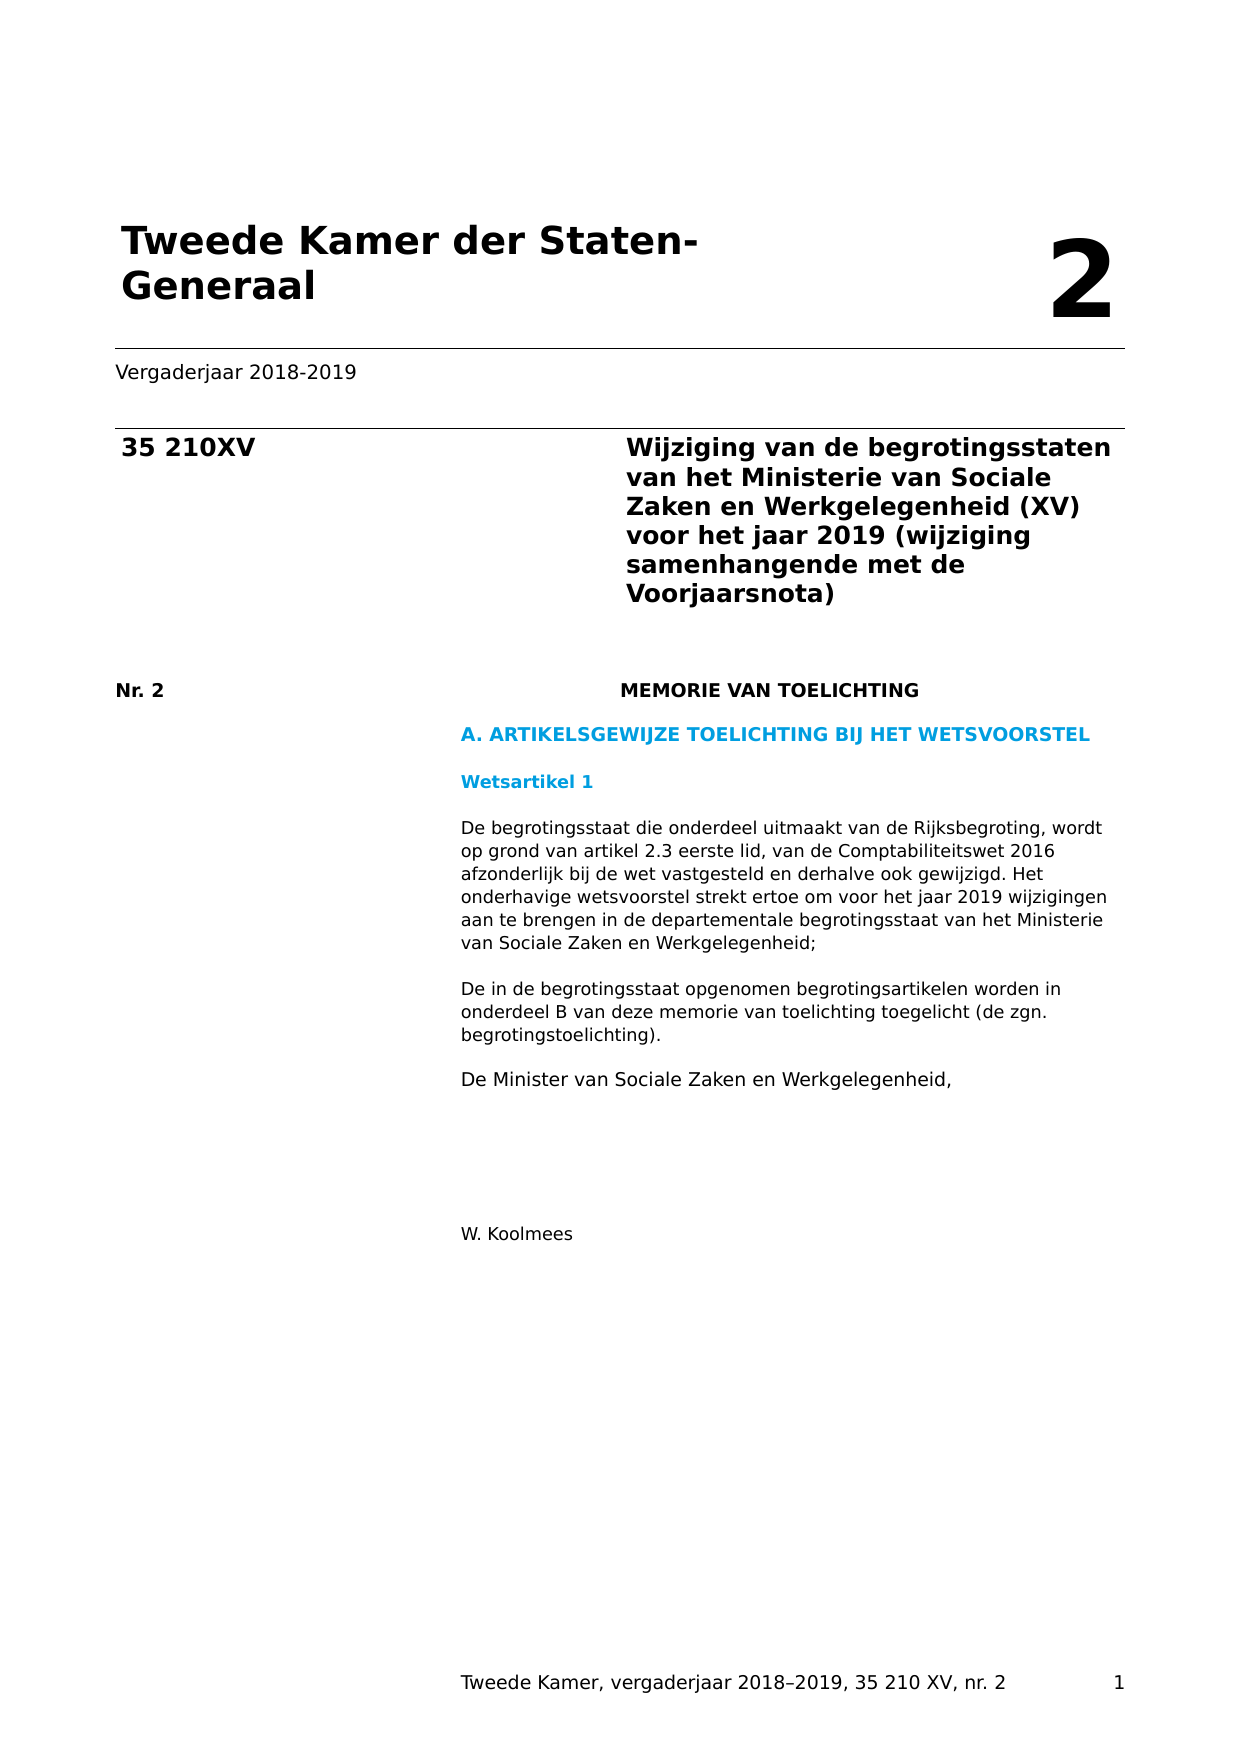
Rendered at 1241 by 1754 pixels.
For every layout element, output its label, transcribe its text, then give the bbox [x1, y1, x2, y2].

table_header memorie van toelichting [620, 680, 1125, 724]
text De begrotingsstaat die onderdeel uitmaakt van de Rijksbegroting, wordt op grond van artikel 2.3 eerste lid, van de Comptabiliteitswet 2016 afzonderlijk bij de wet vastgesteld en derhalve ook gewijzigd. Het onderhavige wetsvoorstel strekt ertoe om voor het jaar 2019 wijzigingen aan te brengen in de departementale begrotingsstaat van het Ministerie van Sociale Zaken en Werkgelegenheid; [461, 816, 1125, 954]
table_header 2 [856, 213, 1125, 348]
text De in de begrotingsstaat opgenomen begrotingsartikelen worden in onderdeel B van deze memorie van toelichting toegelicht (de zgn. begrotingstoelichting). [461, 977, 1125, 1046]
text W. Koolmees [461, 1222, 1125, 1245]
text De Minister van Sociale Zaken en Werkgelegenheid, [461, 1068, 1125, 1222]
table_header 35 210XV [115, 429, 620, 614]
title Wetsartikel 1 [461, 770, 1125, 793]
table_header Wijziging van de begrotingsstaten van het Ministerie van Sociale Zaken en Werkgelegenheid (XV) voor het jaar 2019 (wijziging samenhangende met de Voorjaarsnota) [620, 429, 1125, 614]
title A. ARTIKELSGEWIJZE TOELICHTING BIJ HET WETSVOORSTEL [461, 724, 1125, 746]
table_header Tweede Kamer der Staten-Generaal [115, 213, 856, 348]
table_cell Vergaderjaar 2018-2019 [115, 349, 1125, 384]
table_header Nr. 2 [115, 680, 620, 724]
